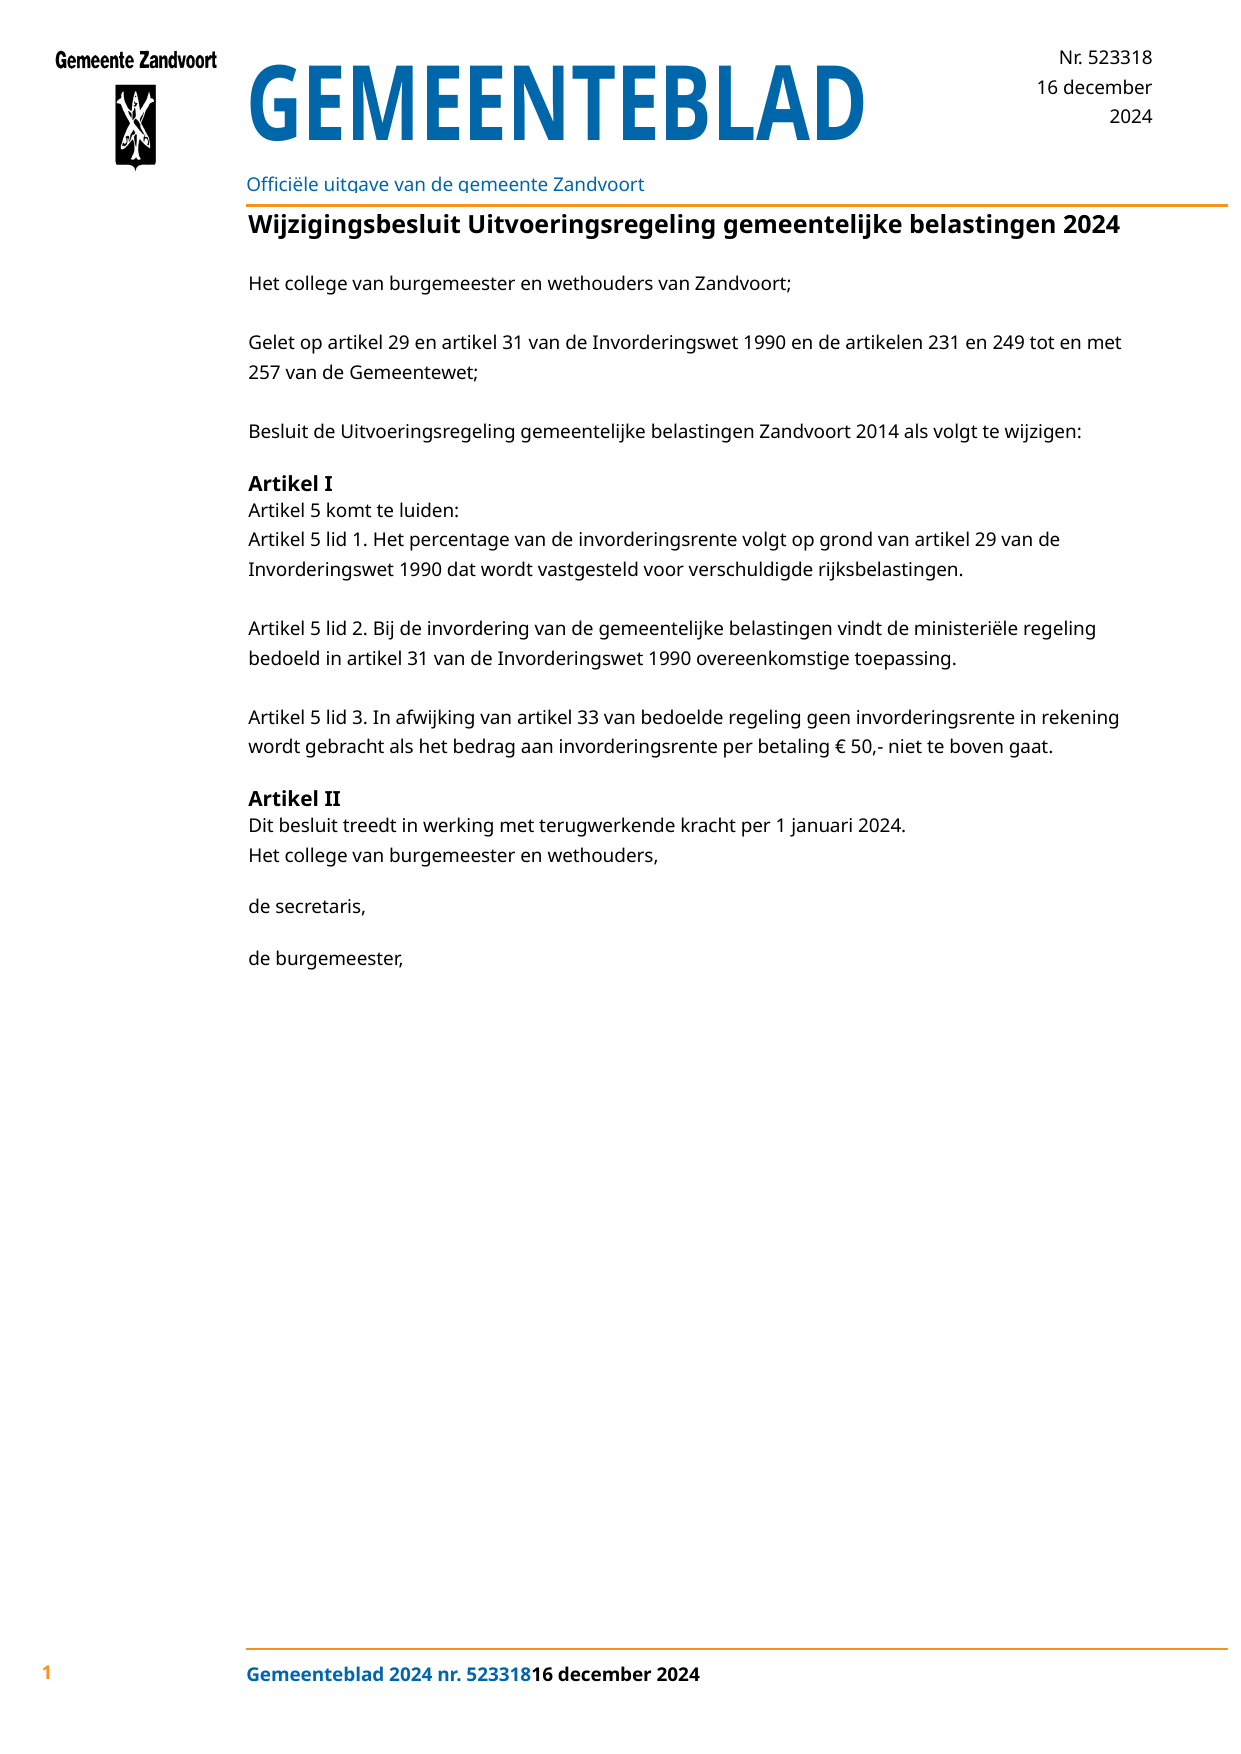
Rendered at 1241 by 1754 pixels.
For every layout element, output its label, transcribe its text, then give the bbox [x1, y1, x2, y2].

text Het college van burgemeester en wethouders van Zandvoort; [248, 270, 1152, 296]
picture [41, 47, 231, 172]
text Dit besluit treedt in werking met terugwerkende kracht per 1 januari 2024. [248, 813, 1152, 838]
text Gelet op artikel 29 en artikel 31 van de Invorderingswet 1990 en de artikelen 231 en 249 tot en met 257 van de Gemeentewet; [248, 329, 1152, 385]
text Artikel II [248, 784, 1152, 813]
text Besluit de Uitvoeringsregeling gemeentelijke belastingen Zandvoort 2014 als volgt te wijzigen: [248, 418, 1152, 444]
text Artikel 5 lid 2. Bij de invordering van de gemeentelijke belastingen vindt de ministeriële regeling bedoeld in artikel 31 van de Invorderingswet 1990 overeenkomstige toepassing. [248, 615, 1152, 671]
text de burgemeester, [248, 945, 1152, 971]
text Artikel 5 komt te luiden: [248, 497, 1152, 523]
text Artikel I [248, 469, 1152, 497]
text de secretaris, [248, 894, 1152, 919]
text Artikel 5 lid 3. In afwijking van artikel 33 van bedoelde regeling geen invorderingsrente in rekening wordt gebracht als het bedrag aan invorderingsrente per betaling € 50,- niet te boven gaat. [248, 704, 1152, 759]
text Het college van burgemeester en wethouders, [248, 842, 1152, 868]
text Artikel 5 lid 1. Het percentage van de invorderingsrente volgt op grond van artikel 29 van de Invorderingswet 1990 dat wordt vastgesteld voor verschuldigde rijksbelastingen. [248, 527, 1152, 582]
text Wijzigingsbesluit Uitvoeringsregeling gemeentelijke belastingen 2024 [248, 207, 1152, 241]
